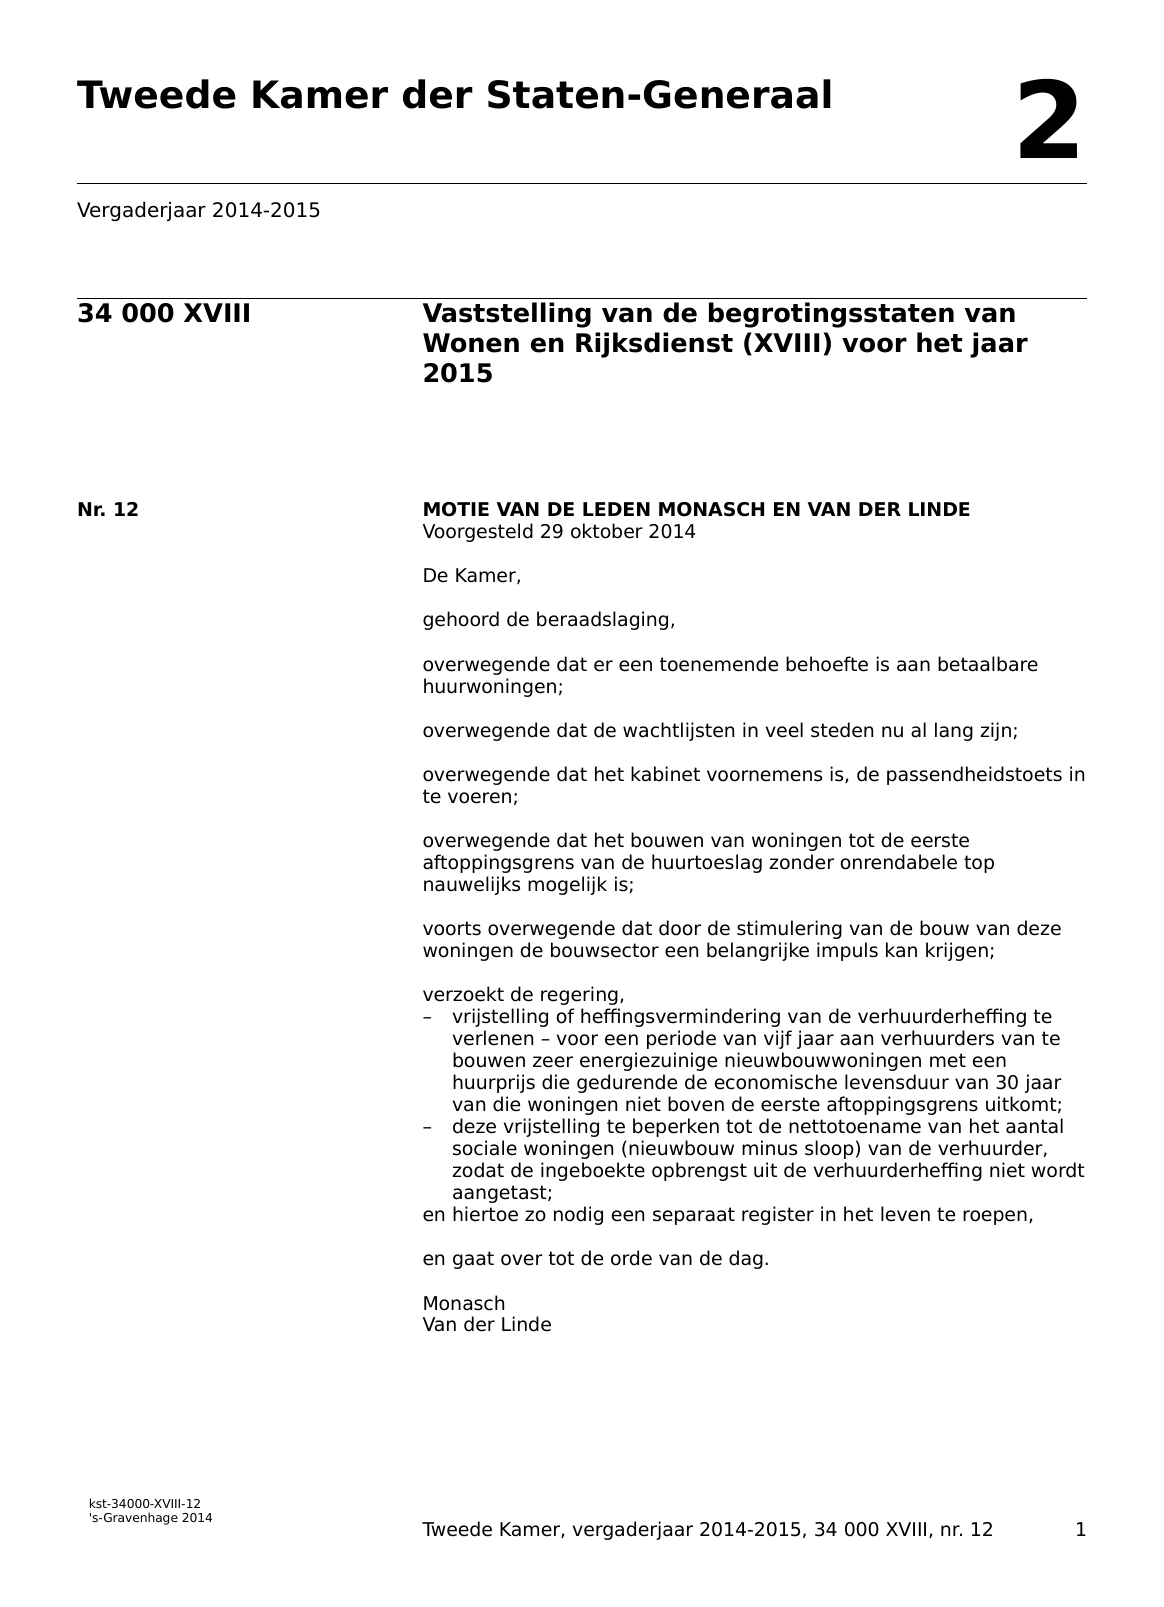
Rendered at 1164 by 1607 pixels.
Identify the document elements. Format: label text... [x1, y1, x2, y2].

subtitle Nr. 12 MOTIE VAN DE LEDEN MONASCH EN VAN DER LINDE [77, 499, 1087, 521]
text – deze vrijstelling te beperken tot de nettotoename van het aantal sociale woningen (nieuwbouw minus sloop) van de verhuurder, zodat de ingeboekte opbrengst uit de verhuurderheffing niet wordt aangetast; [422, 1116, 1087, 1204]
text overwegende dat het bouwen van woningen tot de eerste aftoppingsgrens van de huurtoeslag zonder onrendabele top nauwelijks mogelijk is; [422, 830, 1087, 896]
text Voorgesteld 29 oktober 2014 [422, 521, 1087, 543]
text en gaat over tot de orde van de dag. [422, 1248, 1087, 1270]
text – vrijstelling of heffingsvermindering van de verhuurderheffing te verlenen – voor een periode van vijf jaar aan verhuurders van te bouwen zeer energiezuinige nieuwbouwwoningen met een huurprijs die gedurende de economische levensduur van 30 jaar van die woningen niet boven de eerste aftoppingsgrens uitkomt; [422, 1006, 1087, 1116]
text Van der Linde [422, 1314, 1087, 1336]
text verzoekt de regering, [422, 984, 1087, 1006]
table_header 2 [886, 59, 1087, 183]
text overwegende dat de wachtlijsten in veel steden nu al lang zijn; [422, 720, 1087, 742]
text gehoord de beraadslaging, [422, 609, 1087, 631]
text overwegende dat er een toenemende behoefte is aan betaalbare huurwoningen; [422, 653, 1087, 697]
table_cell Vergaderjaar 2014-2015 [77, 184, 1087, 298]
text Monasch [422, 1292, 1087, 1314]
text 's-Gravenhage 2014 [88, 1511, 323, 1525]
text overwegende dat het kabinet voornemens is, de passendheidstoets in te voeren; [422, 764, 1087, 808]
text voorts overwegende dat door de stimulering van de bouw van deze woningen de bouwsector een belangrijke impuls kan krijgen; [422, 918, 1087, 962]
text kst-34000-XVIII-12 [88, 1497, 323, 1511]
table_header Tweede Kamer der Staten-Generaal [77, 59, 886, 183]
text De Kamer, [422, 565, 1087, 587]
text en hiertoe zo nodig een separaat register in het leven te roepen, [422, 1204, 1087, 1226]
subtitle 34 000 XVIII Vaststelling van de begrotingsstaten van Wonen en Rijksdienst (XVIII) voor het jaar 2015 [77, 299, 1087, 388]
